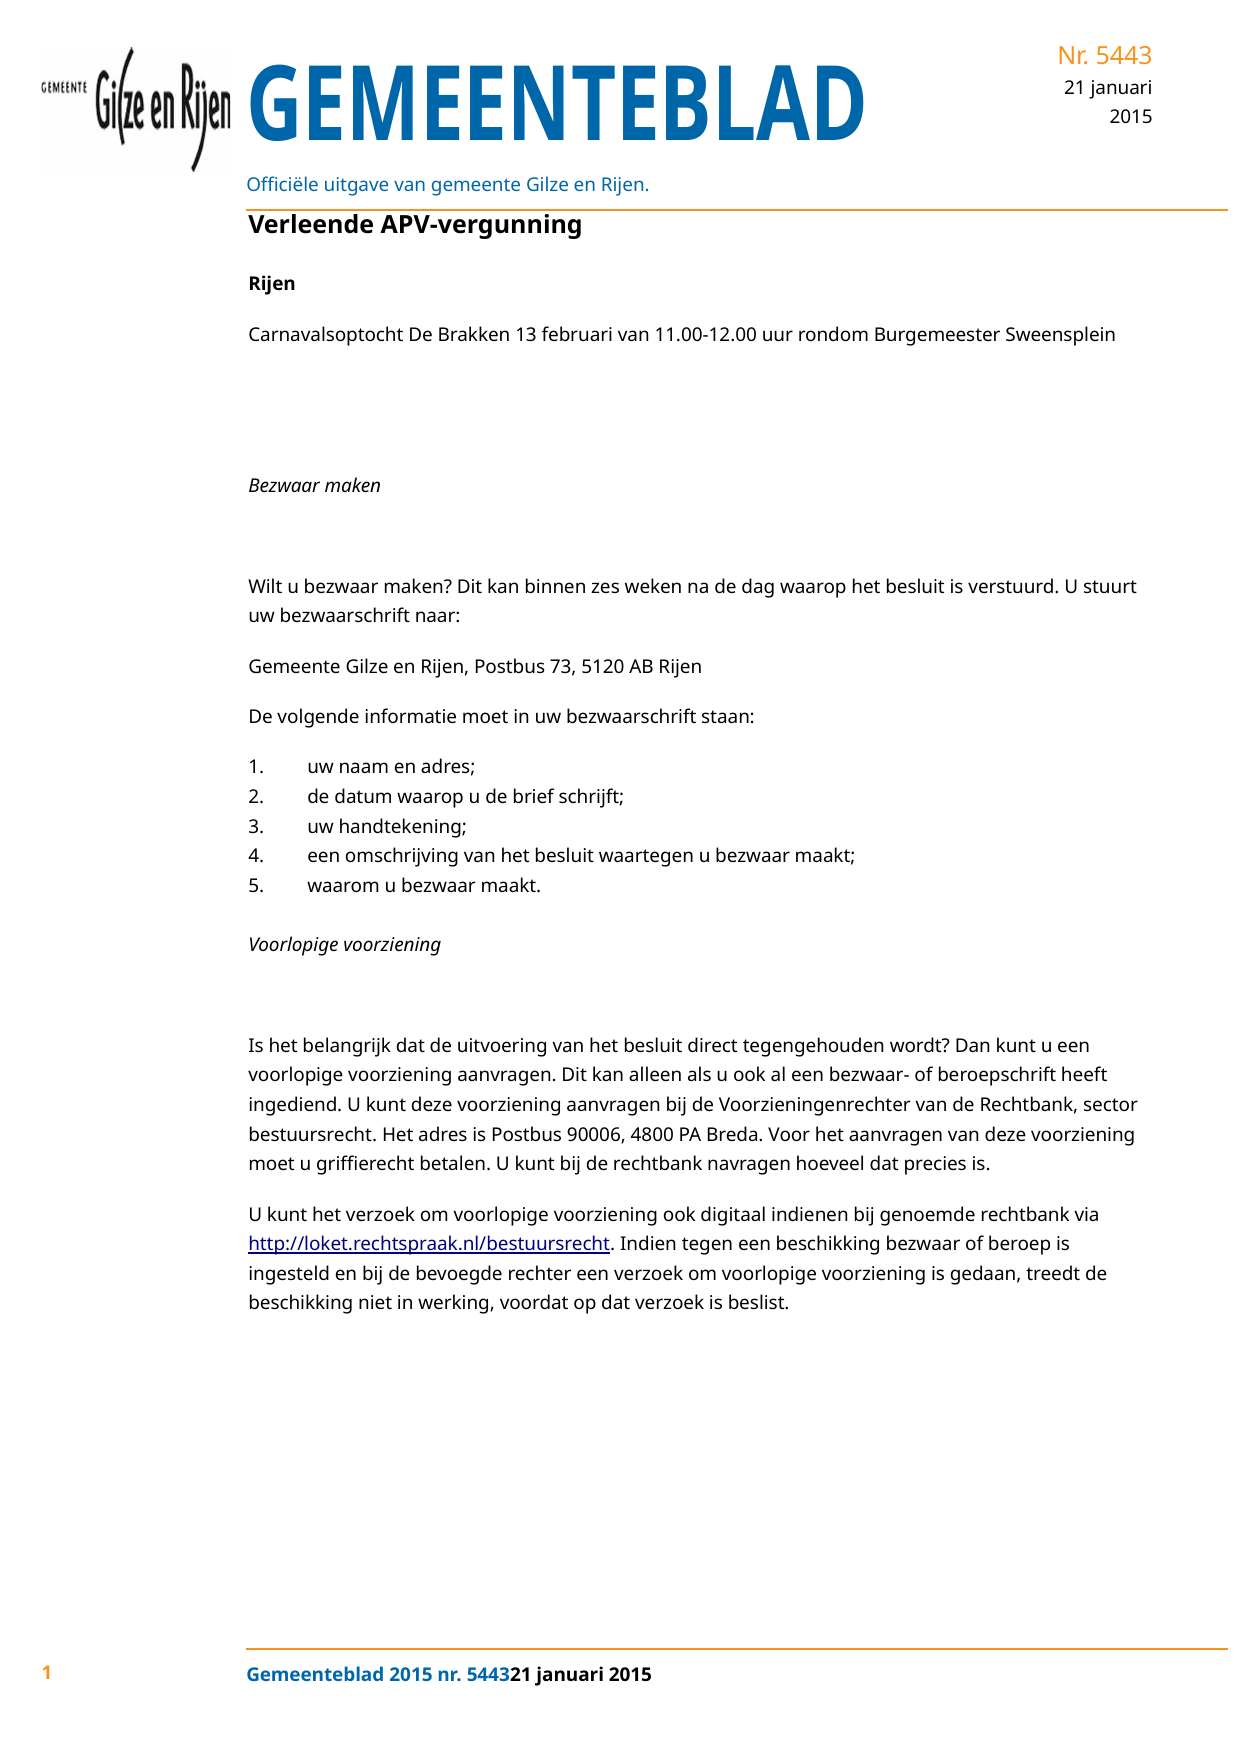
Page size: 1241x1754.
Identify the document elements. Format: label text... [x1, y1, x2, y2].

text Voorlopige voorziening [248, 931, 1152, 957]
text Wilt u bezwaar maken? Dit kan binnen zes weken na de dag waarop het besluit is verstuurd. U stuurt uw bezwaarschrift naar: [248, 573, 1152, 628]
text Verleende APV-vergunning [248, 211, 1152, 241]
text U kunt het verzoek om voorlopige voorziening ook digitaal indienen bij genoemde rechtbank via http://loket.rechtspraak.nl/bestuursrecht. Indien tegen een beschikking bezwaar of beroep is ingesteld en bij de bevoegde rechter een verzoek om voorlopige voorziening is gedaan, treedt de beschikking niet in werking, voordat op dat verzoek is beslist. [248, 1201, 1152, 1315]
list uw naam en adres; [248, 754, 1152, 779]
text De volgende informatie moet in uw bezwaarschrift staan: [248, 703, 1152, 729]
list de datum waarop u de brief schrijft; [248, 783, 1152, 809]
text Bezwaar maken [248, 472, 1152, 498]
text Is het belangrijk dat de uitvoering van het besluit direct tegengehouden wordt? Dan kunt u een voorlopige voorziening aanvragen. Dit kan alleen als u ook al een bezwaar- of beroepschrift heeft ingediend. U kunt deze voorziening aanvragen bij de Voorzieningenrechter van de Rechtbank, sector bestuursrecht. Het adres is Postbus 90006, 4800 PA Breda. Voor het aanvragen van deze voorziening moet u griffierecht betalen. U kunt bij de rechtbank navragen hoeveel dat precies is. [248, 1032, 1152, 1176]
list waarom u bezwaar maakt. [248, 872, 1152, 898]
list uw handtekening; [248, 813, 1152, 838]
text Carnavalsoptocht De Brakken 13 februari van 11.00-12.00 uur rondom Burgemeester Sweensplein [248, 321, 1152, 346]
list een omschrijving van het besluit waartegen u bezwaar maakt; [248, 842, 1152, 868]
text Gemeente Gilze en Rijen, Postbus 73, 5120 AB Rijen [248, 653, 1152, 678]
text Rijen [248, 270, 1152, 296]
picture [41, 47, 231, 172]
